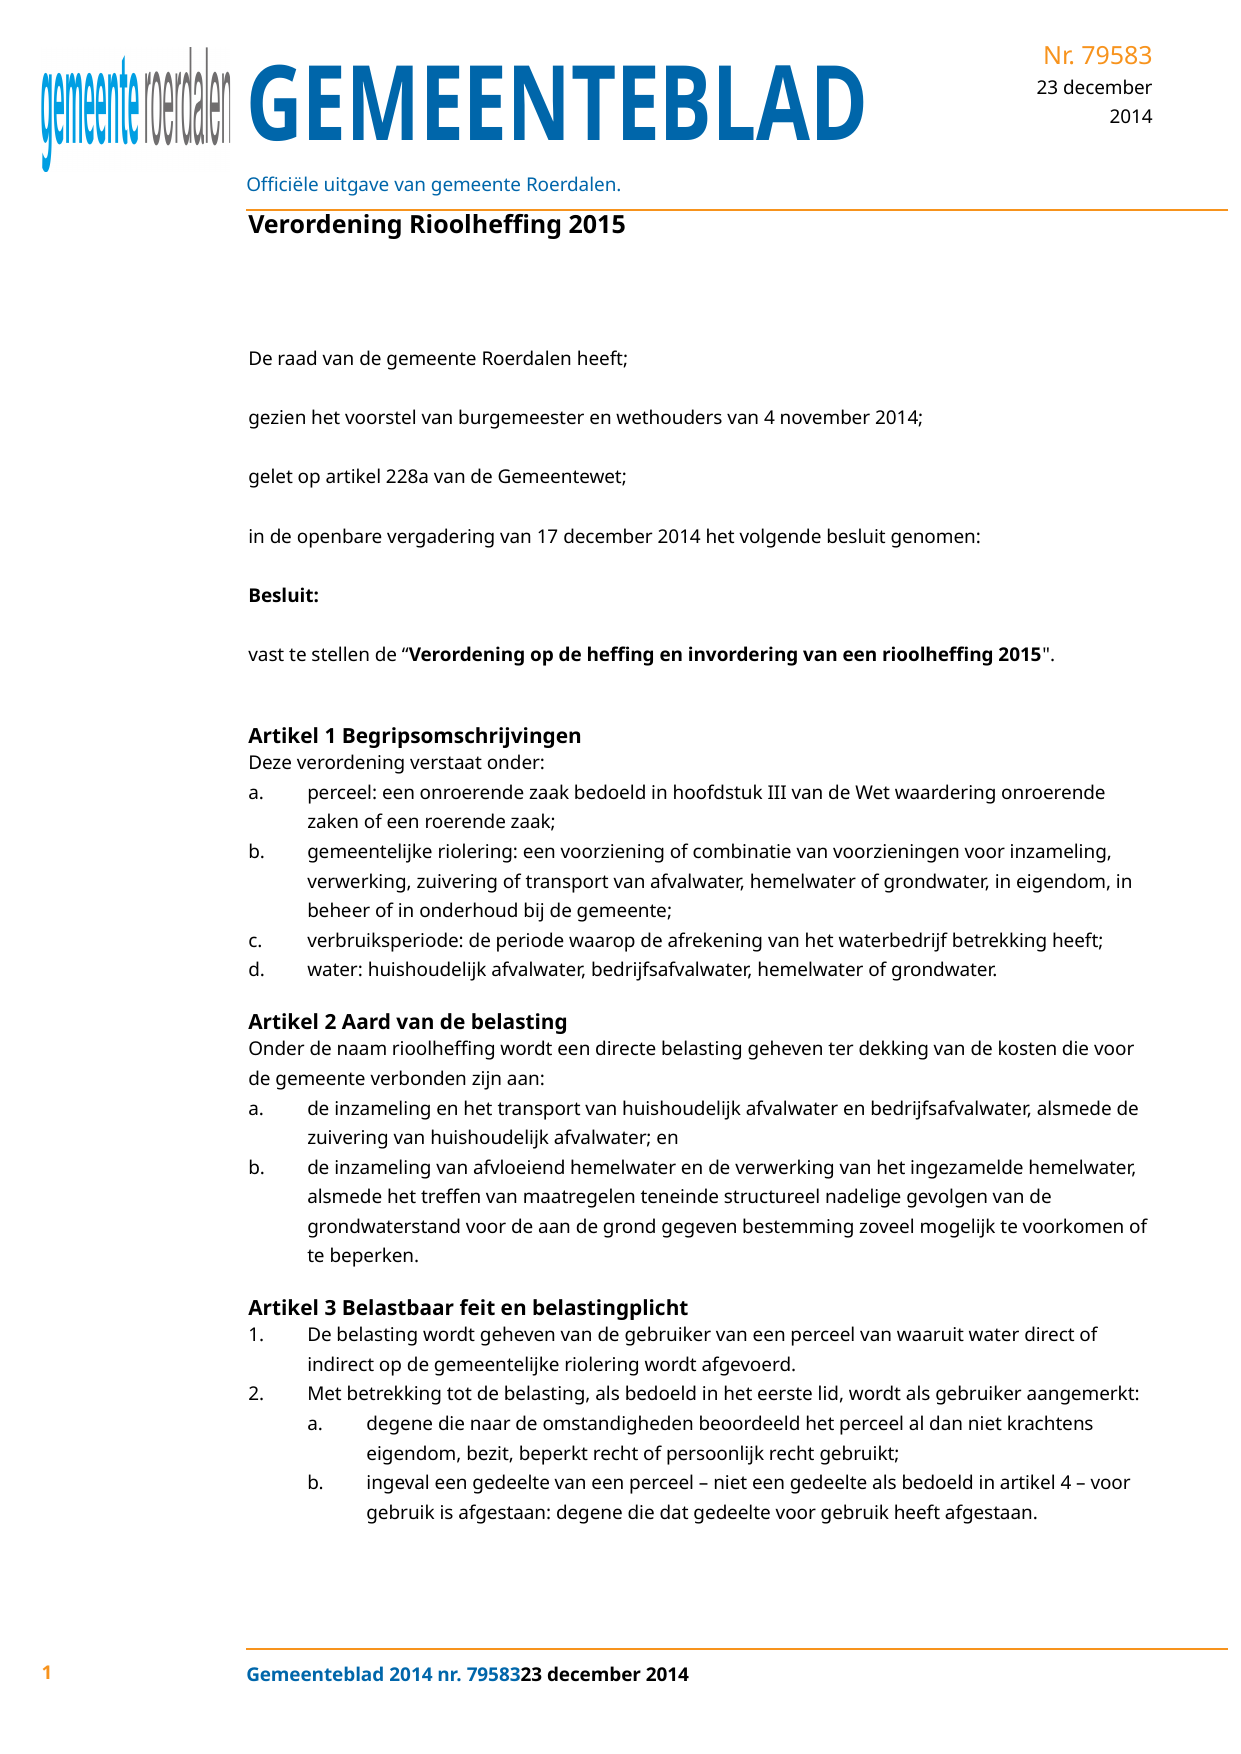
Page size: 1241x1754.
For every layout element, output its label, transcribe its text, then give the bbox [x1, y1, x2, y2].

picture [41, 47, 231, 172]
list ingeval een gedeelte van een perceel – niet een gedeelte als bedoeld in artikel 4 – voor gebruik is afgestaan: degene die dat gedeelte voor gebruik heeft afgestaan. [307, 1469, 1152, 1525]
text Artikel 2 Aard van de belasting [248, 1007, 1152, 1036]
text De raad van de gemeente Roerdalen heeft; [248, 345, 1152, 371]
list degene die naar de omstandigheden beoordeeld het perceel al dan niet krachtens eigendom, bezit, beperkt recht of persoonlijk recht gebruikt; [307, 1410, 1152, 1466]
picture [41, 134, 48, 172]
text vast te stellen de “Verordening op de heffing en invordering van een rioolheffing 2015". [248, 641, 1152, 667]
text gelet op artikel 228a van de Gemeentewet; [248, 464, 1152, 489]
list de inzameling van afvloeiend hemelwater en de verwerking van het ingezamelde hemelwater, alsmede het treffen van maatregelen teneinde structureel nadelige gevolgen van de grondwaterstand voor de aan de grond gegeven bestemming zoveel mogelijk te voorkomen of te beperken. [248, 1154, 1152, 1268]
list water: huishoudelijk afvalwater, bedrijfsafvalwater, hemelwater of grondwater. [248, 957, 1152, 982]
list De belasting wordt geheven van de gebruiker van een perceel van waaruit water direct of indirect op de gemeentelijke riolering wordt afgevoerd. [248, 1321, 1152, 1377]
text Artikel 3 Belastbaar feit en belastingplicht [248, 1293, 1152, 1321]
text Deze verordening verstaat onder: [248, 749, 1152, 775]
text in de openbare vergadering van 17 december 2014 het volgende besluit genomen: [248, 523, 1152, 548]
list gemeentelijke riolering: een voorziening of combinatie van voorzieningen voor inzameling, verwerking, zuivering of transport van afvalwater, hemelwater of grondwater, in eigendom, in beheer of in onderhoud bij de gemeente; [248, 838, 1152, 923]
list verbruiksperiode: de periode waarop de afrekening van het waterbedrijf betrekking heeft; [248, 927, 1152, 953]
list Met betrekking tot de belasting, als bedoeld in het eerste lid, wordt als gebruiker aangemerkt: [248, 1381, 1152, 1406]
text Verordening Rioolheffing 2015 [248, 211, 1152, 241]
text Artikel 1 Begripsomschrijvingen [248, 721, 1152, 749]
text Besluit: [248, 582, 1152, 608]
list de inzameling en het transport van huishoudelijk afvalwater en bedrijfsafvalwater, alsmede de zuivering van huishoudelijk afvalwater; en [248, 1095, 1152, 1150]
list perceel: een onroerende zaak bedoeld in hoofdstuk III van de Wet waardering onroerende zaken of een roerende zaak; [248, 779, 1152, 834]
text gezien het voorstel van burgemeester en wethouders van 4 november 2014; [248, 404, 1152, 430]
text Onder de naam rioolheffing wordt een directe belasting geheven ter dekking van de kosten die voor de gemeente verbonden zijn aan: [248, 1036, 1152, 1091]
